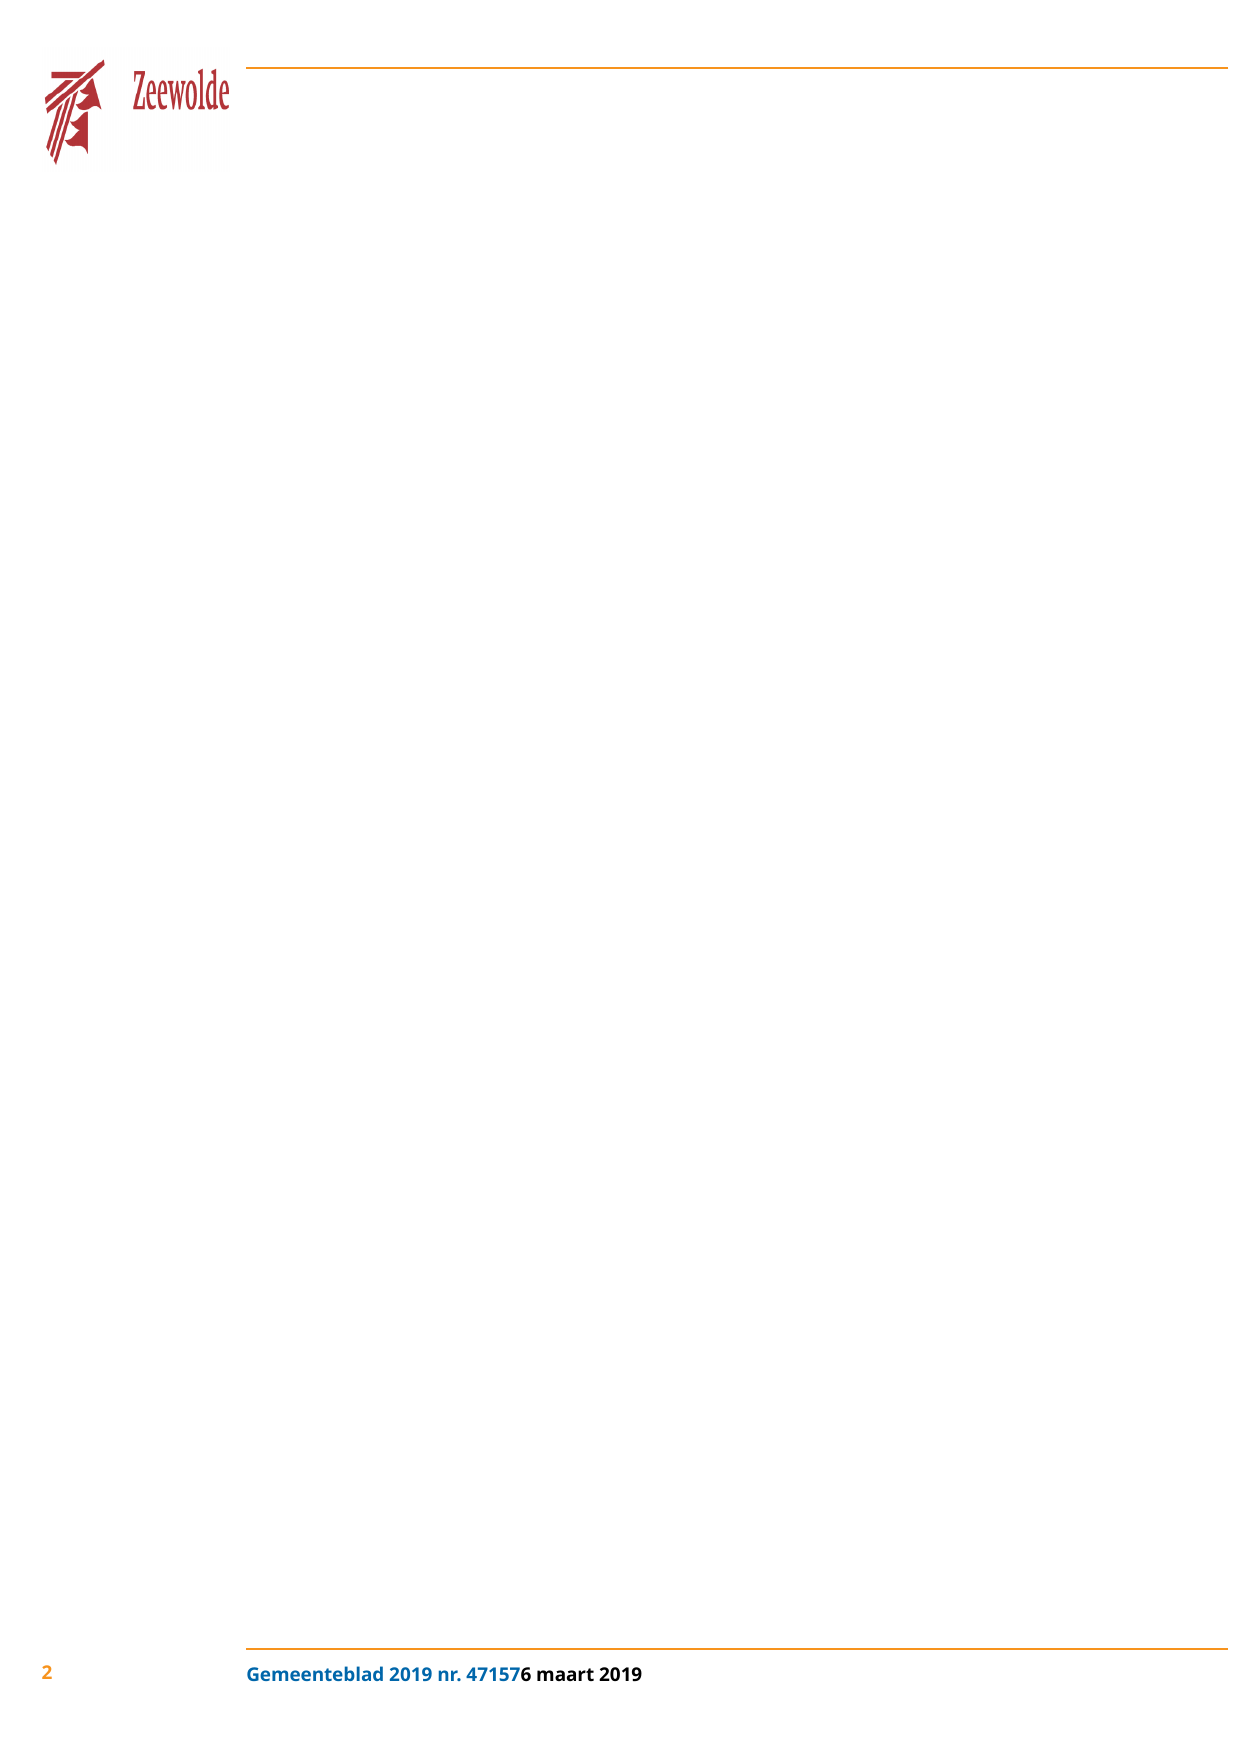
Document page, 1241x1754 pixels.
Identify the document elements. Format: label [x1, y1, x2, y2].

picture [41, 47, 231, 172]
